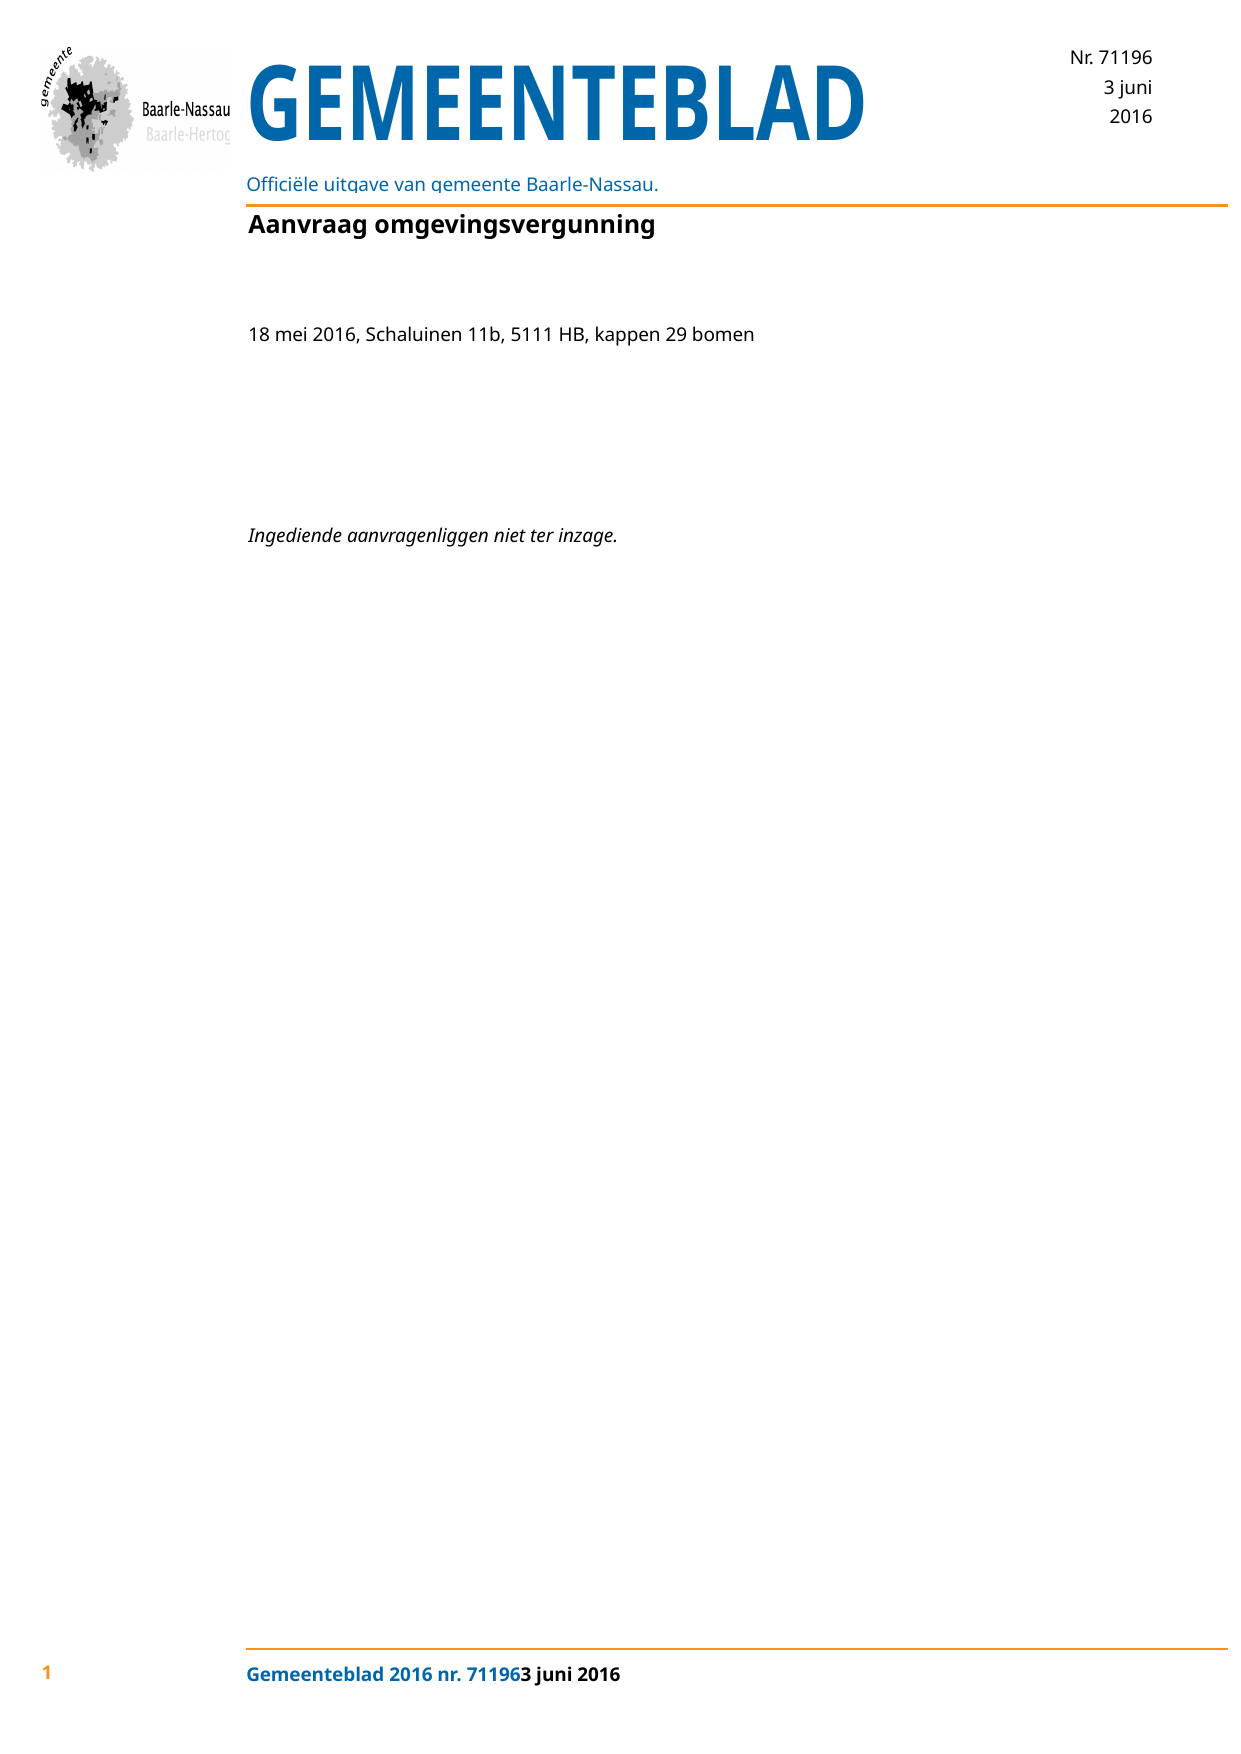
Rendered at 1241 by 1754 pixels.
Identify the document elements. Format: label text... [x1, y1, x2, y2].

text Aanvraag omgevingsvergunning [248, 207, 1152, 241]
text Ingediende aanvragenliggen niet ter inzage. [248, 522, 1152, 548]
text 18 mei 2016, Schaluinen 11b, 5111 HB, kappen 29 bomen [248, 321, 1152, 346]
picture [41, 47, 231, 172]
